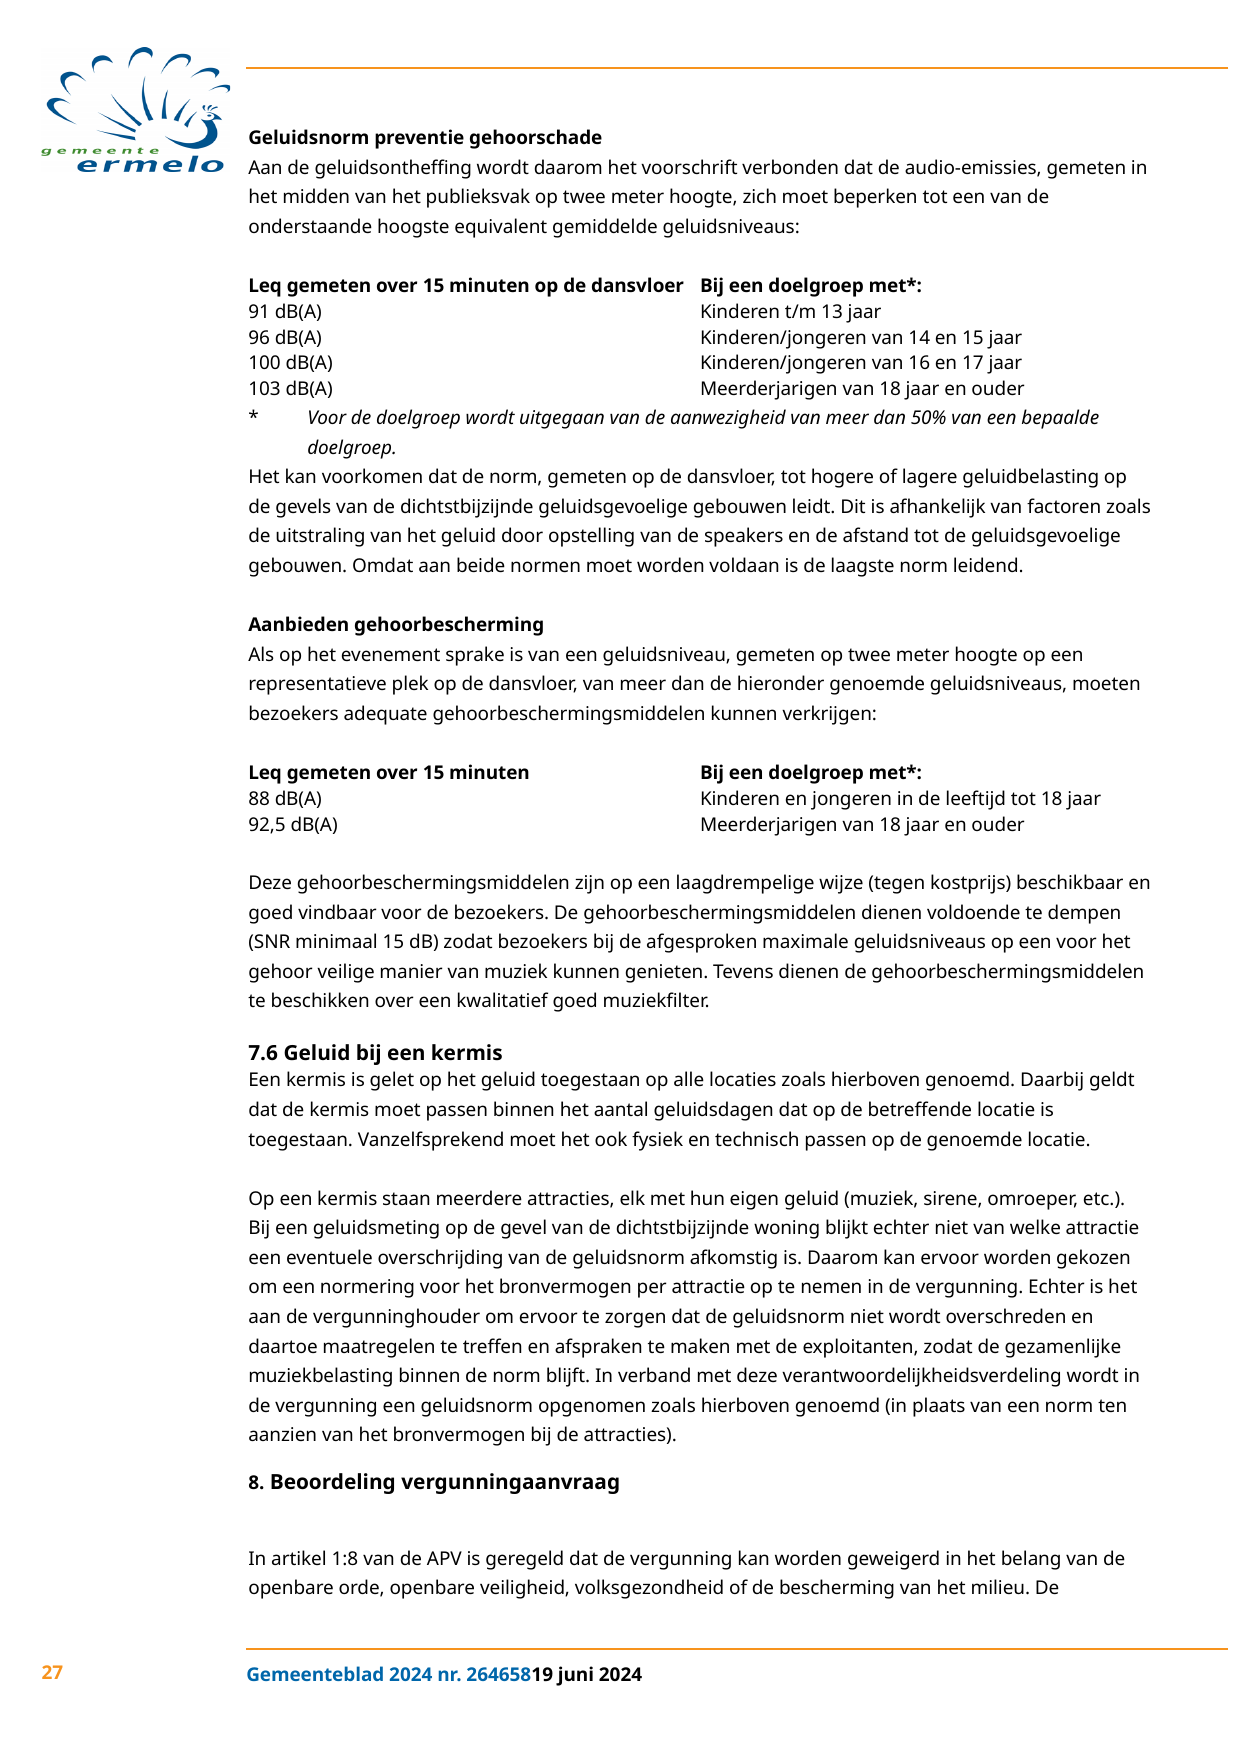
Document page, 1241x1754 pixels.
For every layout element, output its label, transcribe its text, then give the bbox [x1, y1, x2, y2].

text Op een kermis staan meerdere attracties, elk met hun eigen geluid (muziek, sirene, omroeper, etc.). Bij een geluidsmeting op de gevel van de dichtstbijzijnde woning blijkt echter niet van welke attractie een eventuele overschrijding van de geluidsnorm afkomstig is. Daarom kan ervoor worden gekozen om een normering voor het bronvermogen per attractie op te nemen in de vergunning. Echter is het aan de vergunninghouder om ervoor te zorgen dat de geluidsnorm niet wordt overschreden en daartoe maatregelen te treffen en afspraken te maken met de exploitanten, zodat de gezamenlijke muziekbelasting binnen de norm blijft. In verband met deze verantwoordelijkheidsverdeling wordt in de vergunning een geluidsnorm opgenomen zoals hierboven genoemd (in plaats van een norm ten aanzien van het bronvermogen bij de attracties). [248, 1185, 1152, 1447]
table_cell 88 dB(A) [248, 785, 700, 811]
text Deze gehoorbeschermingsmiddelen zijn op een laagdrempelige wijze (tegen kostprijs) beschikbaar en goed vindbaar voor de bezoekers. De gehoorbeschermingsmiddelen dienen voldoende te dempen (SNR minimaal 15 dB) zodat bezoekers bij de afgesproken maximale geluidsniveaus op een voor het gehoor veilige manier van muziek kunnen genieten. Tevens dienen de gehoorbeschermingsmiddelen te beschikken over een kwalitatief goed muziekfilter. [248, 869, 1152, 1013]
text Het kan voorkomen dat de norm, gemeten op de dansvloer, tot hogere of lagere geluidbelasting op de gevels van de dichtstbijzijnde geluidsgevoelige gebouwen leidt. Dit is afhankelijk van factoren zoals de uitstraling van het geluid door opstelling van de speakers en de afstand tot de geluidsgevoelige gebouwen. Omdat aan beide normen moet worden voldaan is de laagste norm leidend. [248, 463, 1152, 578]
picture [41, 47, 231, 172]
table_cell Kinderen/jongeren van 16 en 17 jaar [700, 350, 1152, 375]
table_cell Meerderjarigen van 18 jaar en ouder [700, 375, 1152, 401]
table_header Bij een doelgroep met*: [700, 759, 1152, 785]
table_header Leq gemeten over 15 minuten op de dansvloer [248, 273, 700, 298]
table_cell 96 dB(A) [248, 324, 700, 349]
table_cell 100 dB(A) [248, 350, 700, 375]
text In artikel 1:8 van de APV is geregeld dat de vergunning kan worden geweigerd in het belang van de openbare orde, openbare veiligheid, volksgezondheid of de bescherming van het milieu. De [248, 1545, 1152, 1600]
text Aan de geluidsontheffing wordt daarom het voorschrift verbonden dat de audio-emissies, gemeten in het midden van het publieksvak op twee meter hoogte, zich moet beperken tot een van de onderstaande hoogste equivalent gemiddelde geluidsniveaus: [248, 154, 1152, 239]
table_cell Kinderen/jongeren van 14 en 15 jaar [700, 324, 1152, 349]
table_header Leq gemeten over 15 minuten [248, 759, 700, 785]
text Geluidsnorm preventie gehoorschade [248, 124, 1152, 150]
text Aanbieden gehoorbescherming [248, 611, 1152, 637]
table_header Bij een doelgroep met*: [700, 273, 1152, 298]
text 7.6 Geluid bij een kermis [248, 1038, 1152, 1067]
text Een kermis is gelet op het geluid toegestaan op alle locaties zoals hierboven genoemd. Daarbij geldt dat de kermis moet passen binnen het aantal geluidsdagen dat op de betreffende locatie is toegestaan. Vanzelfsprekend moet het ook fysiek en technisch passen op de genoemde locatie. [248, 1067, 1152, 1151]
text 8. Beoordeling vergunningaanvraag [248, 1467, 1152, 1496]
table_cell 103 dB(A) [248, 375, 700, 401]
table_cell 91 dB(A) [248, 298, 700, 324]
list Voor de doelgroep wordt uitgegaan van de aanwezigheid van meer dan 50% van een bepaalde doelgroep. [248, 404, 1152, 459]
table_cell Kinderen t/m 13 jaar [700, 298, 1152, 324]
text Als op het evenement sprake is van een geluidsniveau, gemeten op twee meter hoogte op een representatieve plek op de dansvloer, van meer dan de hieronder genoemde geluidsniveaus, moeten bezoekers adequate gehoorbeschermingsmiddelen kunnen verkrijgen: [248, 641, 1152, 726]
table_cell Meerderjarigen van 18 jaar en ouder [700, 811, 1152, 837]
table_cell Kinderen en jongeren in de leeftijd tot 18 jaar [700, 785, 1152, 811]
table_cell 92,5 dB(A) [248, 811, 700, 837]
